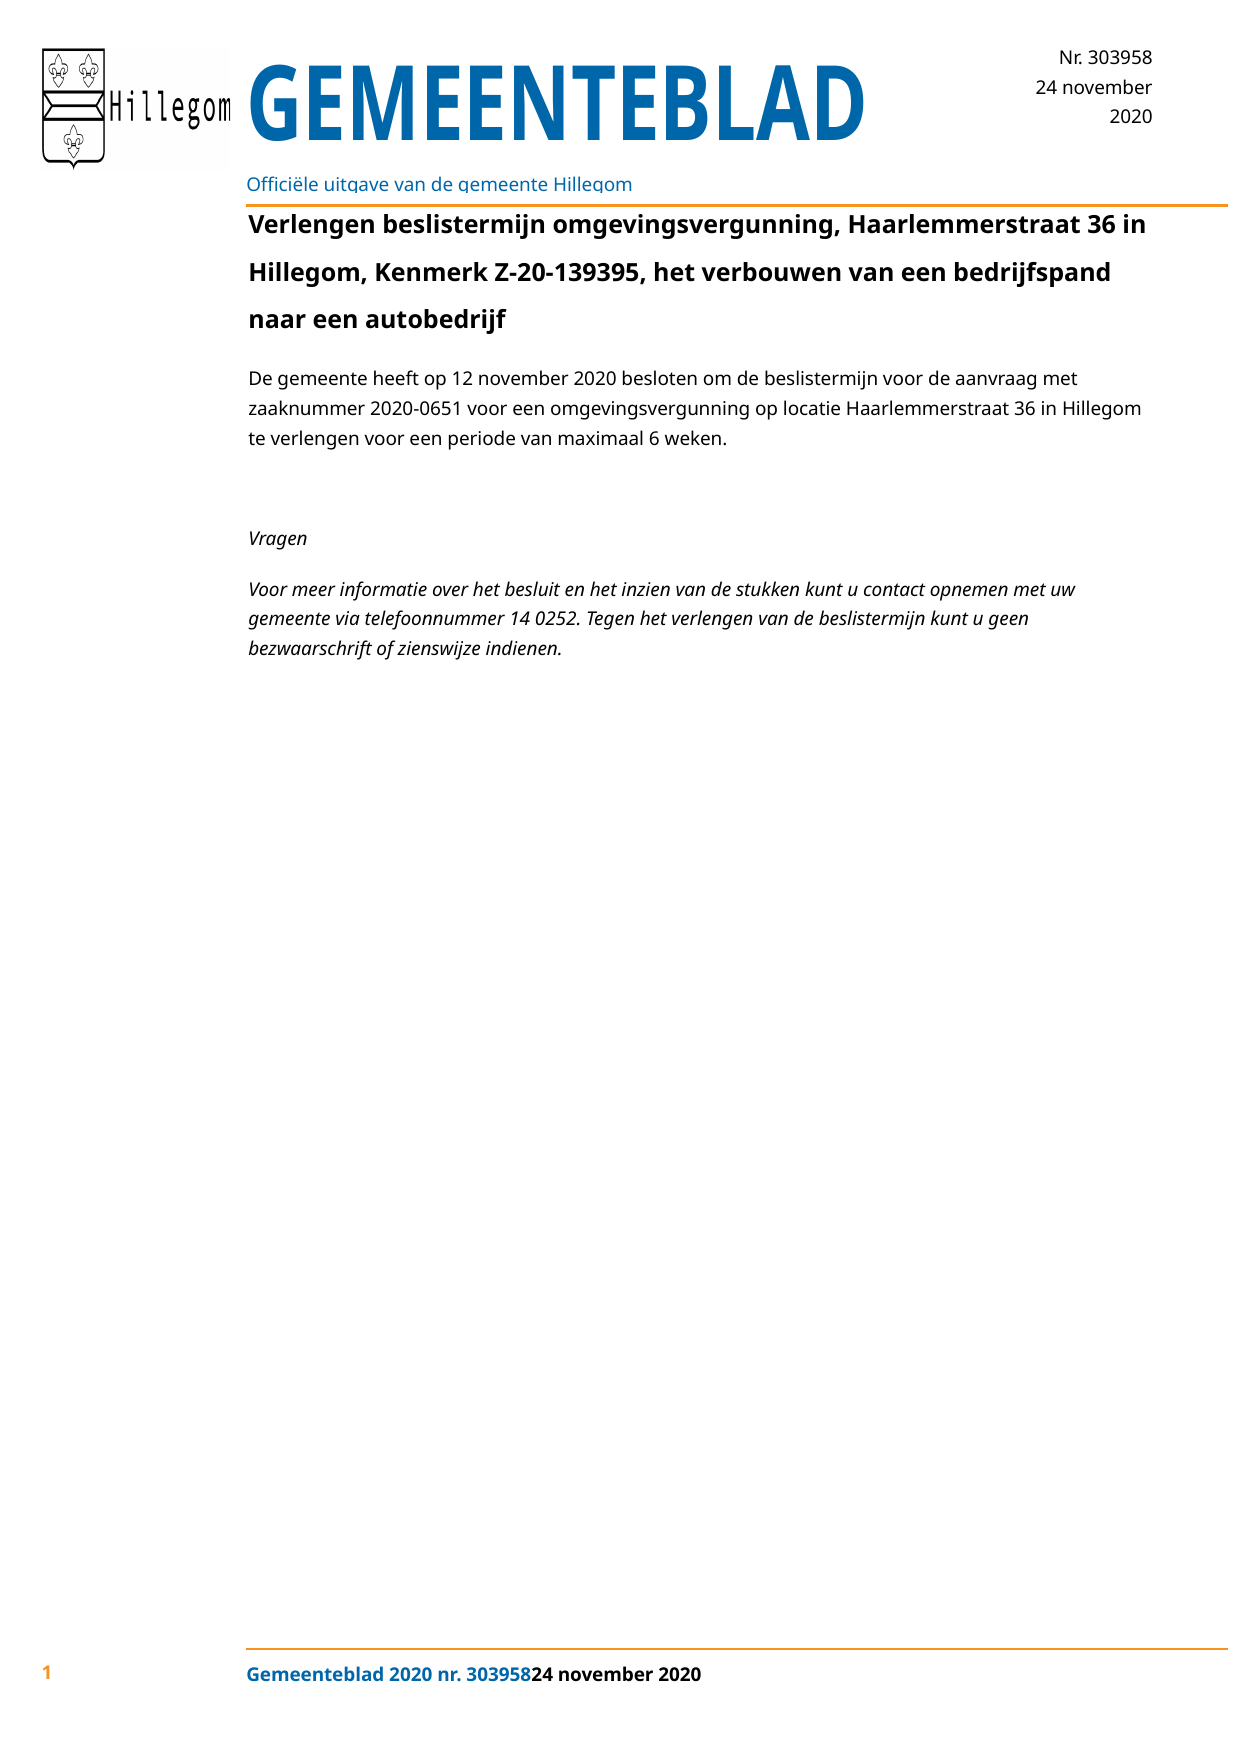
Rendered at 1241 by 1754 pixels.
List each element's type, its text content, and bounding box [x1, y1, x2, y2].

text Vragen [248, 526, 1152, 551]
text Verlengen beslistermijn omgevingsvergunning, Haarlemmerstraat 36 in Hillegom, Kenmerk Z-20-139395, het verbouwen van een bedrijfspand naar een autobedrijf [248, 207, 1152, 336]
text Voor meer informatie over het besluit en het inzien van de stukken kunt u contact opnemen met uw gemeente via telefoonnummer 14 0252. Tegen het verlengen van de beslistermijn kunt u geen bezwaarschrift of zienswijze indienen. [248, 576, 1152, 661]
picture [41, 47, 231, 172]
text De gemeente heeft op 12 november 2020 besloten om de beslistermijn voor de aanvraag met zaaknummer 2020-0651 voor een omgevingsvergunning op locatie Haarlemmerstraat 36 in Hillegom te verlengen voor een periode van maximaal 6 weken. [248, 366, 1152, 450]
